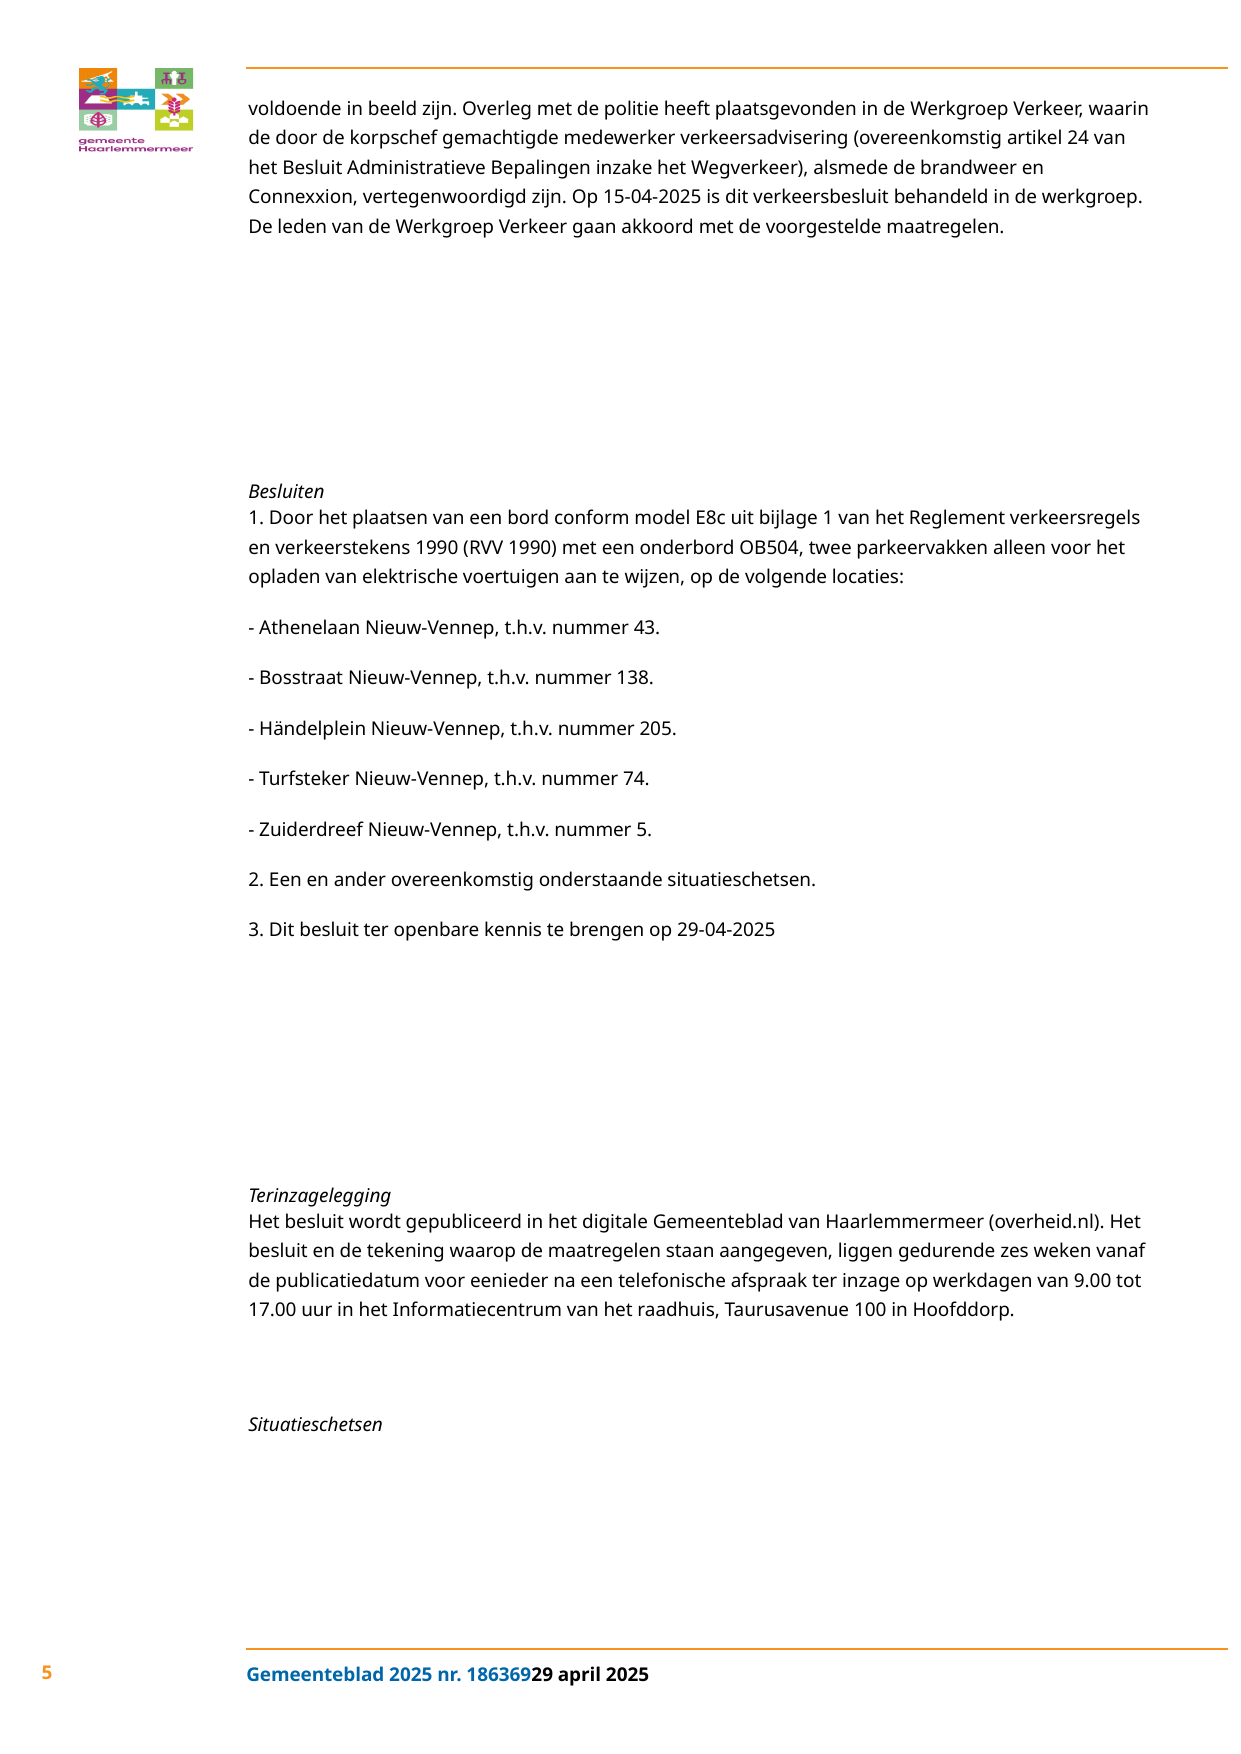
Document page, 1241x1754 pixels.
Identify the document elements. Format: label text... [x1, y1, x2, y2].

text 2. Een en ander overeenkomstig onderstaande situatieschetsen. [248, 866, 1152, 892]
text - Bosstraat Nieuw-Vennep, t.h.v. nummer 138. [248, 664, 1152, 690]
text Besluiten [248, 479, 1152, 504]
text 3. Dit besluit ter openbare kennis te brengen op 29-04-2025 [248, 917, 1152, 942]
picture [41, 47, 231, 172]
text Terinzagelegging [248, 1182, 1152, 1208]
text voldoende in beeld zijn. Overleg met de politie heeft plaatsgevonden in de Werkgroep Verkeer, waarin de door de korpschef gemachtigde medewerker verkeersadvisering (overeenkomstig artikel 24 van het Besluit Administratieve Bepalingen inzake het Wegverkeer), alsmede de brandweer en Connexxion, vertegenwoordigd zijn. Op 15-04-2025 is dit verkeersbesluit behandeld in de werkgroep. De leden van de Werkgroep Verkeer gaan akkoord met de voorgestelde maatregelen. [248, 95, 1152, 239]
text 1. Door het plaatsen van een bord conform model E8c uit bijlage 1 van het Reglement verkeersregels en verkeerstekens 1990 (RVV 1990) met een onderbord OB504, twee parkeervakken alleen voor het opladen van elektrische voertuigen aan te wijzen, op de volgende locaties: [248, 504, 1152, 589]
text - Turfsteker Nieuw-Vennep, t.h.v. nummer 74. [248, 765, 1152, 791]
text - Athenelaan Nieuw-Vennep, t.h.v. nummer 43. [248, 614, 1152, 640]
text Situatieschetsen [248, 1411, 1152, 1437]
text - Händelplein Nieuw-Vennep, t.h.v. nummer 205. [248, 715, 1152, 741]
text - Zuiderdreef Nieuw-Vennep, t.h.v. nummer 5. [248, 816, 1152, 841]
text Het besluit wordt gepubliceerd in het digitale Gemeenteblad van Haarlemmermeer (overheid.nl). Het besluit en de tekening waarop de maatregelen staan aangegeven, liggen gedurende zes weken vanaf de publicatiedatum voor eenieder na een telefonische afspraak ter inzage op werkdagen van 9.00 tot 17.00 uur in het Informatiecentrum van het raadhuis, Taurusavenue 100 in Hoofddorp. [248, 1208, 1152, 1322]
